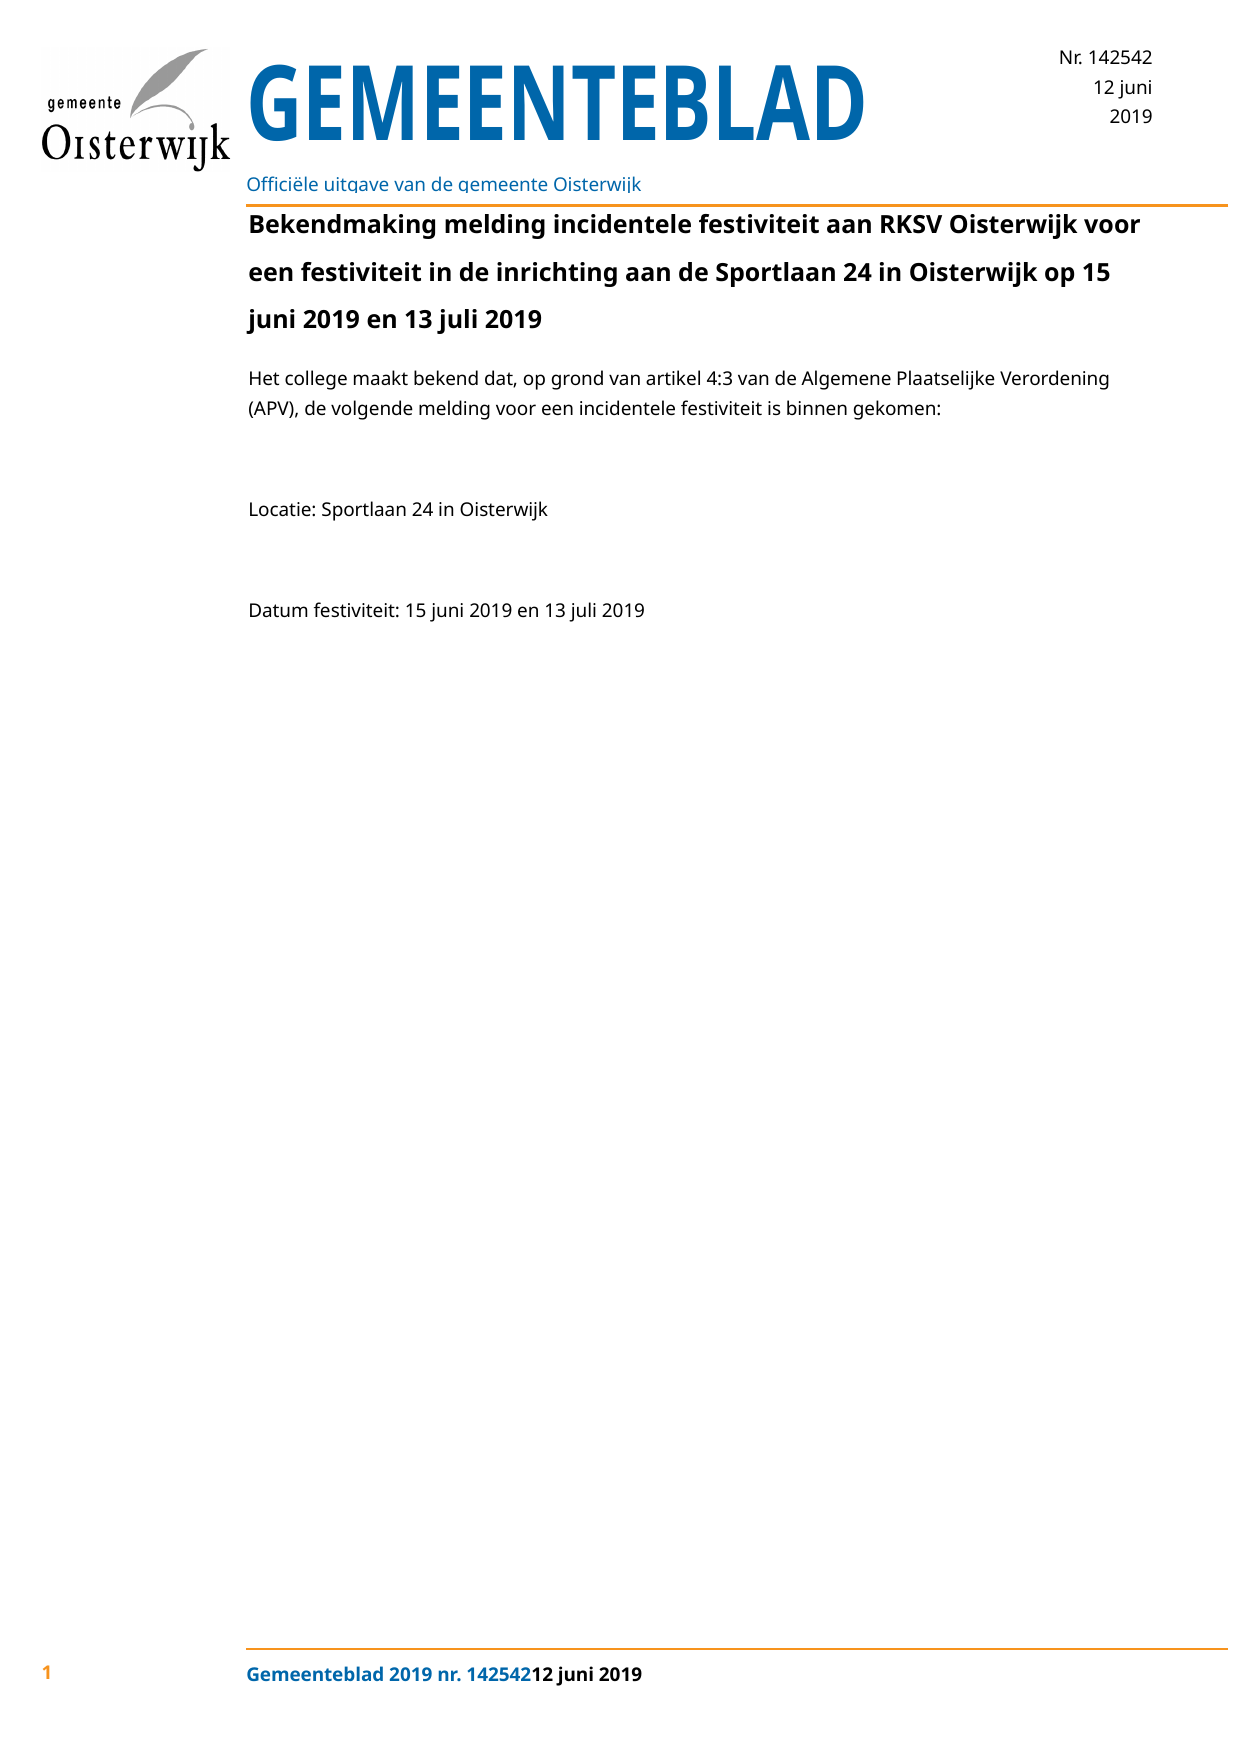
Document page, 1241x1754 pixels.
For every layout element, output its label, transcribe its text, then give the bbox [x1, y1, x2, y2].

picture [41, 47, 231, 172]
text Datum festiviteit: 15 juni 2019 en 13 juli 2019 [248, 597, 1152, 622]
text Het college maakt bekend dat, op grond van artikel 4:3 van de Algemene Plaatselijke Verordening (APV), de volgende melding voor een incidentele festiviteit is binnen gekomen: [248, 366, 1152, 421]
text Bekendmaking melding incidentele festiviteit aan RKSV Oisterwijk voor een festiviteit in de inrichting aan de Sportlaan 24 in Oisterwijk op 15 juni 2019 en 13 juli 2019 [248, 207, 1152, 336]
text Locatie: Sportlaan 24 in Oisterwijk [248, 496, 1152, 522]
